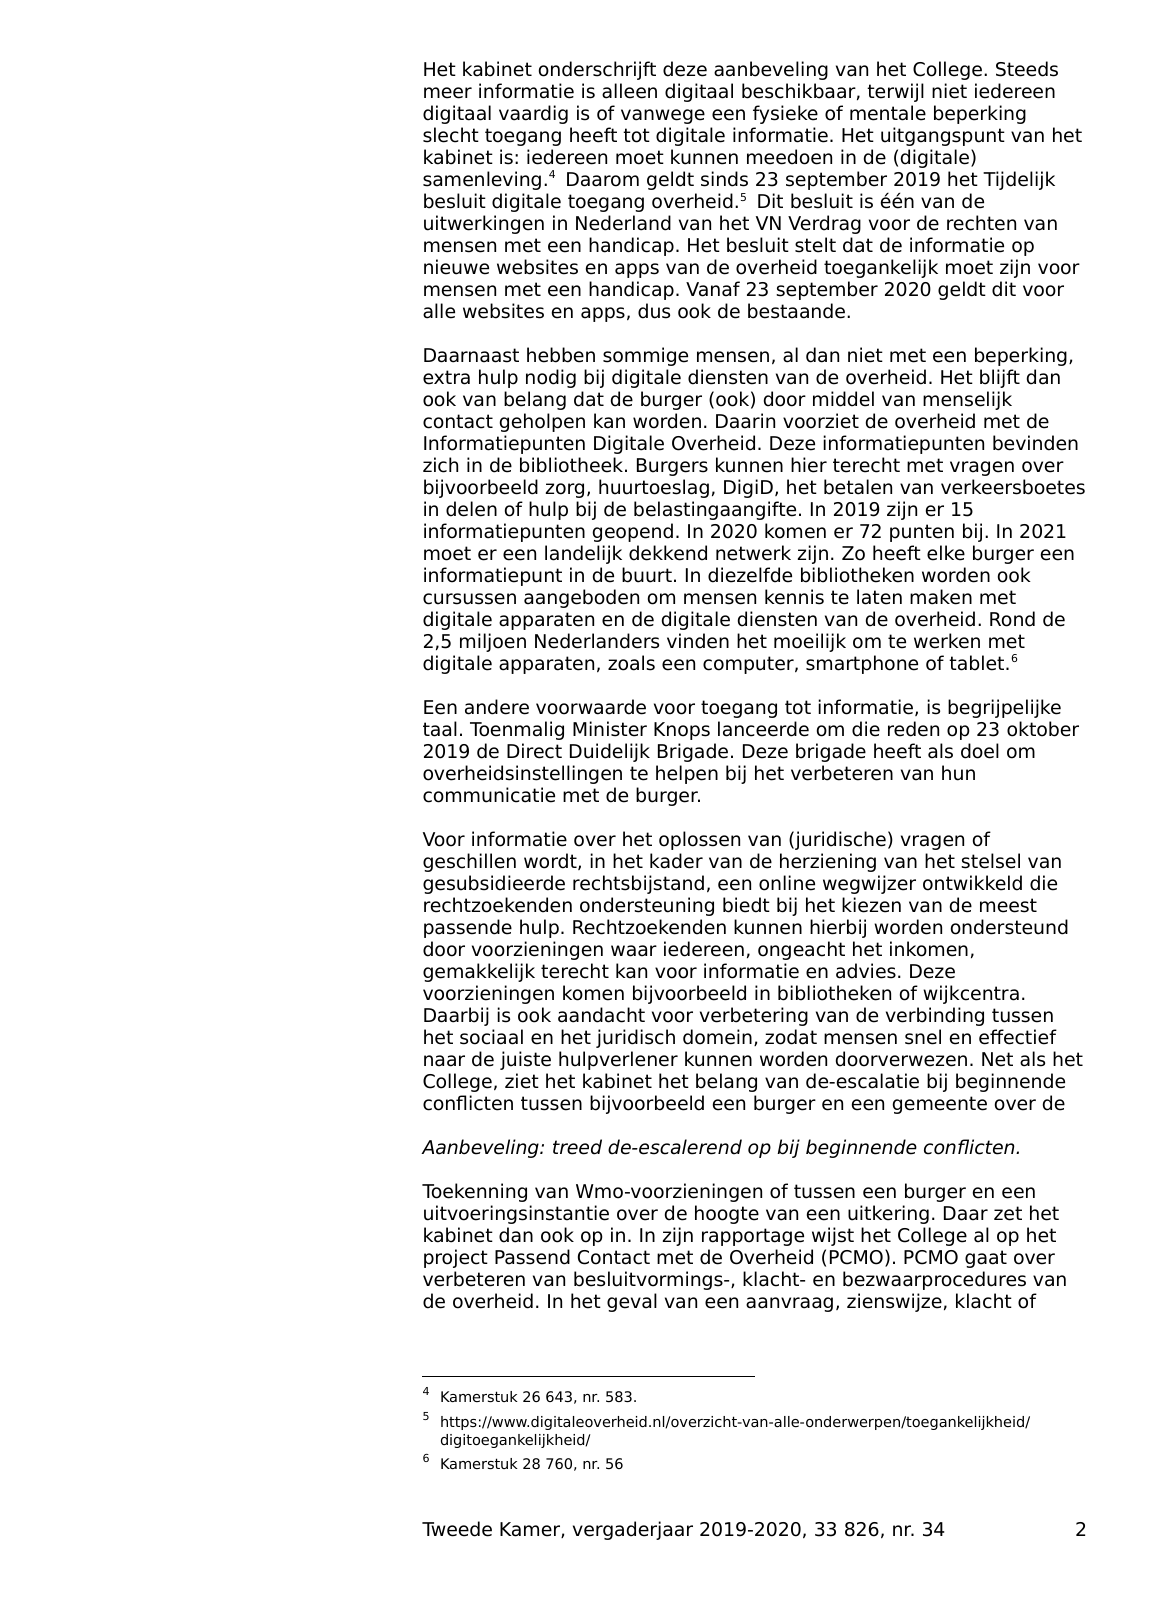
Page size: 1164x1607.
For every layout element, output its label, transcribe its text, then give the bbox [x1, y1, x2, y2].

text Toekenning van Wmo-voorzieningen of tussen een burger en een uitvoeringsinstantie over de hoogte van een uitkering. Daar zet het kabinet dan ook op in. In zijn rapportage wijst het College al op het project Passend Contact met de Overheid (PCMO). PCMO gaat over verbeteren van besluitvormings-, klacht- en bezwaarprocedures van de overheid. In het geval van een aanvraag, zienswijze, klacht of [422, 1181, 1087, 1313]
text Daarnaast hebben sommige mensen, al dan niet met een beperking, extra hulp nodig bij digitale diensten van de overheid. Het blijft dan ook van belang dat de burger (ook) door middel van menselijk contact geholpen kan worden. Daarin voorziet de overheid met de Informatiepunten Digitale Overheid. Deze informatiepunten bevinden zich in de bibliotheek. Burgers kunnen hier terecht met vragen over bijvoorbeeld zorg, huurtoeslag, DigiD, het betalen van verkeersboetes in delen of hulp bij de belastingaangifte. In 2019 zijn er 15 informatiepunten geopend. In 2020 komen er 72 punten bij. In 2021 moet er een landelijk dekkend netwerk zijn. Zo heeft elke burger een informatiepunt in de buurt. In diezelfde bibliotheken worden ook cursussen aangeboden om mensen kennis te laten maken met digitale apparaten en de digitale diensten van de overheid. Rond de 2,5 miljoen Nederlanders vinden het moeilijk om te werken met digitale apparaten, zoals een computer, smartphone of tablet. [422, 345, 1087, 675]
text Kamerstuk 26 643, nr. 583. [422, 1385, 1087, 1407]
text Een andere voorwaarde voor toegang tot informatie, is begrijpelijke taal. Toenmalig Minister Knops lanceerde om die reden op 23 oktober 2019 de Direct Duidelijk Brigade. Deze brigade heeft als doel om overheidsinstellingen te helpen bij het verbeteren van hun communicatie met de burger. [422, 697, 1087, 807]
text Voor informatie over het oplossen van (juridische) vragen of geschillen wordt, in het kader van de herziening van het stelsel van gesubsidieerde rechtsbijstand, een online wegwijzer ontwikkeld die rechtzoekenden ondersteuning biedt bij het kiezen van de meest passende hulp. Rechtzoekenden kunnen hierbij worden ondersteund door voorzieningen waar iedereen, ongeacht het inkomen, gemakkelijk terecht kan voor informatie en advies. Deze voorzieningen komen bijvoorbeeld in bibliotheken of wijkcentra. Daarbij is ook aandacht voor verbetering van de verbinding tussen het sociaal en het juridisch domein, zodat mensen snel en effectief naar de juiste hulpverlener kunnen worden doorverwezen. Net als het College, ziet het kabinet het belang van de-escalatie bij beginnende conflicten tussen bijvoorbeeld een burger en een gemeente over de [422, 829, 1087, 1115]
text Het kabinet onderschrijft deze aanbeveling van het College. Steeds meer informatie is alleen digitaal beschikbaar, terwijl niet iedereen digitaal vaardig is of vanwege een fysieke of mentale beperking slecht toegang heeft tot digitale informatie. Het uitgangspunt van het kabinet is: iedereen moet kunnen meedoen in de (digitale) samenleving. Daarom geldt sinds 23 september 2019 het Tijdelijk besluit digitale toegang overheid. Dit besluit is één van de uitwerkingen in Nederland van het VN Verdrag voor de rechten van mensen met een handicap. Het besluit stelt dat de informatie op nieuwe websites en apps van de overheid toegankelijk moet zijn voor mensen met een handicap. Vanaf 23 september 2020 geldt dit voor alle websites en apps, dus ook de bestaande. [422, 59, 1087, 323]
text Kamerstuk 28 760, nr. 56 [422, 1452, 1087, 1474]
text https://www.digitaleoverheid.nl/overzicht-van-alle-onderwerpen/toegankelijkheid/digitoegankelijkheid/ [422, 1410, 1087, 1449]
subtitle Aanbeveling: treed de-escalerend op bij beginnende conflicten. [422, 1137, 1087, 1159]
